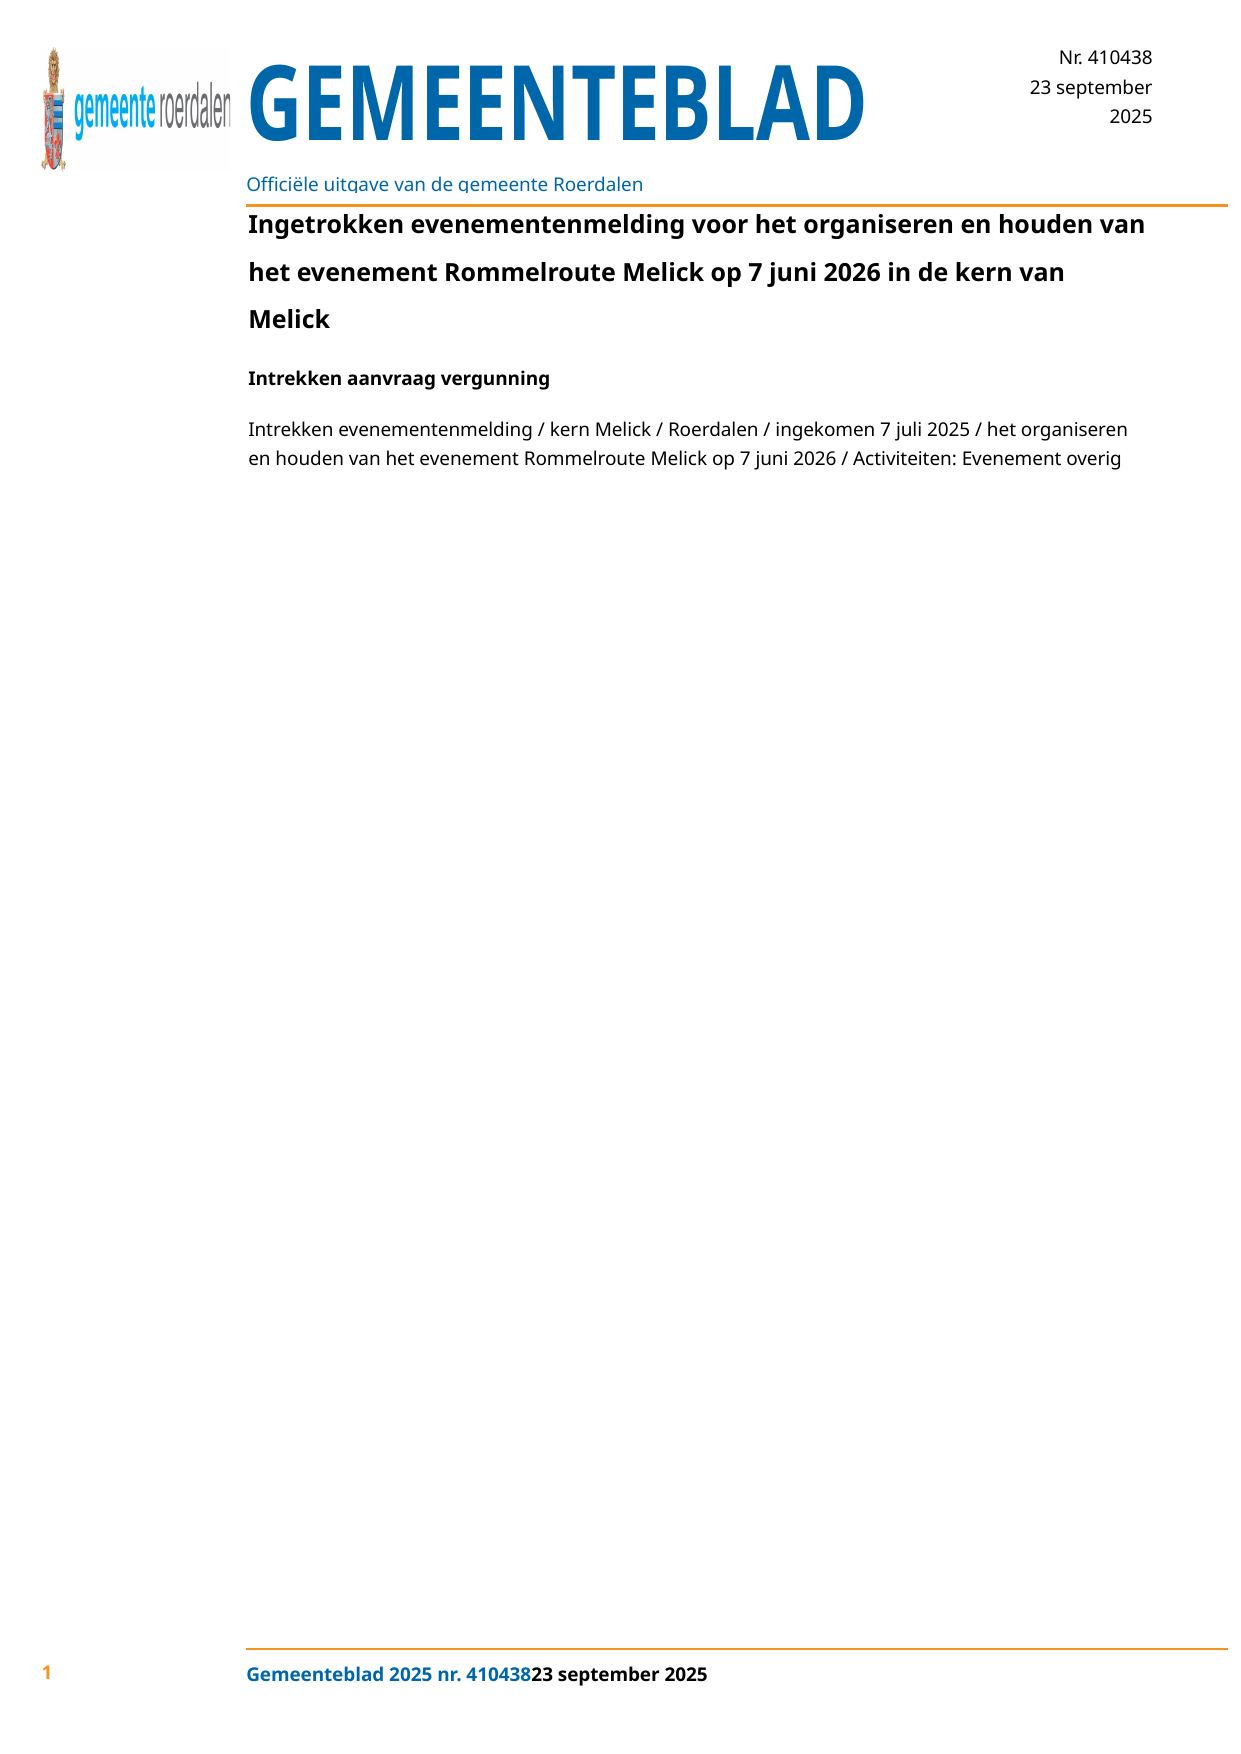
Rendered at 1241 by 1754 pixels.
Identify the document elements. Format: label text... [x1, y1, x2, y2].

text Ingetrokken evenementenmelding voor het organiseren en houden van het evenement Rommelroute Melick op 7 juni 2026 in de kern van Melick [248, 207, 1152, 336]
text Intrekken aanvraag vergunning [248, 366, 1152, 391]
picture [41, 47, 231, 172]
text Intrekken evenementenmelding / kern Melick / Roerdalen / ingekomen 7 juli 2025 / het organiseren en houden van het evenement Rommelroute Melick op 7 juni 2026 / Activiteiten: Evenement overig [248, 416, 1152, 471]
